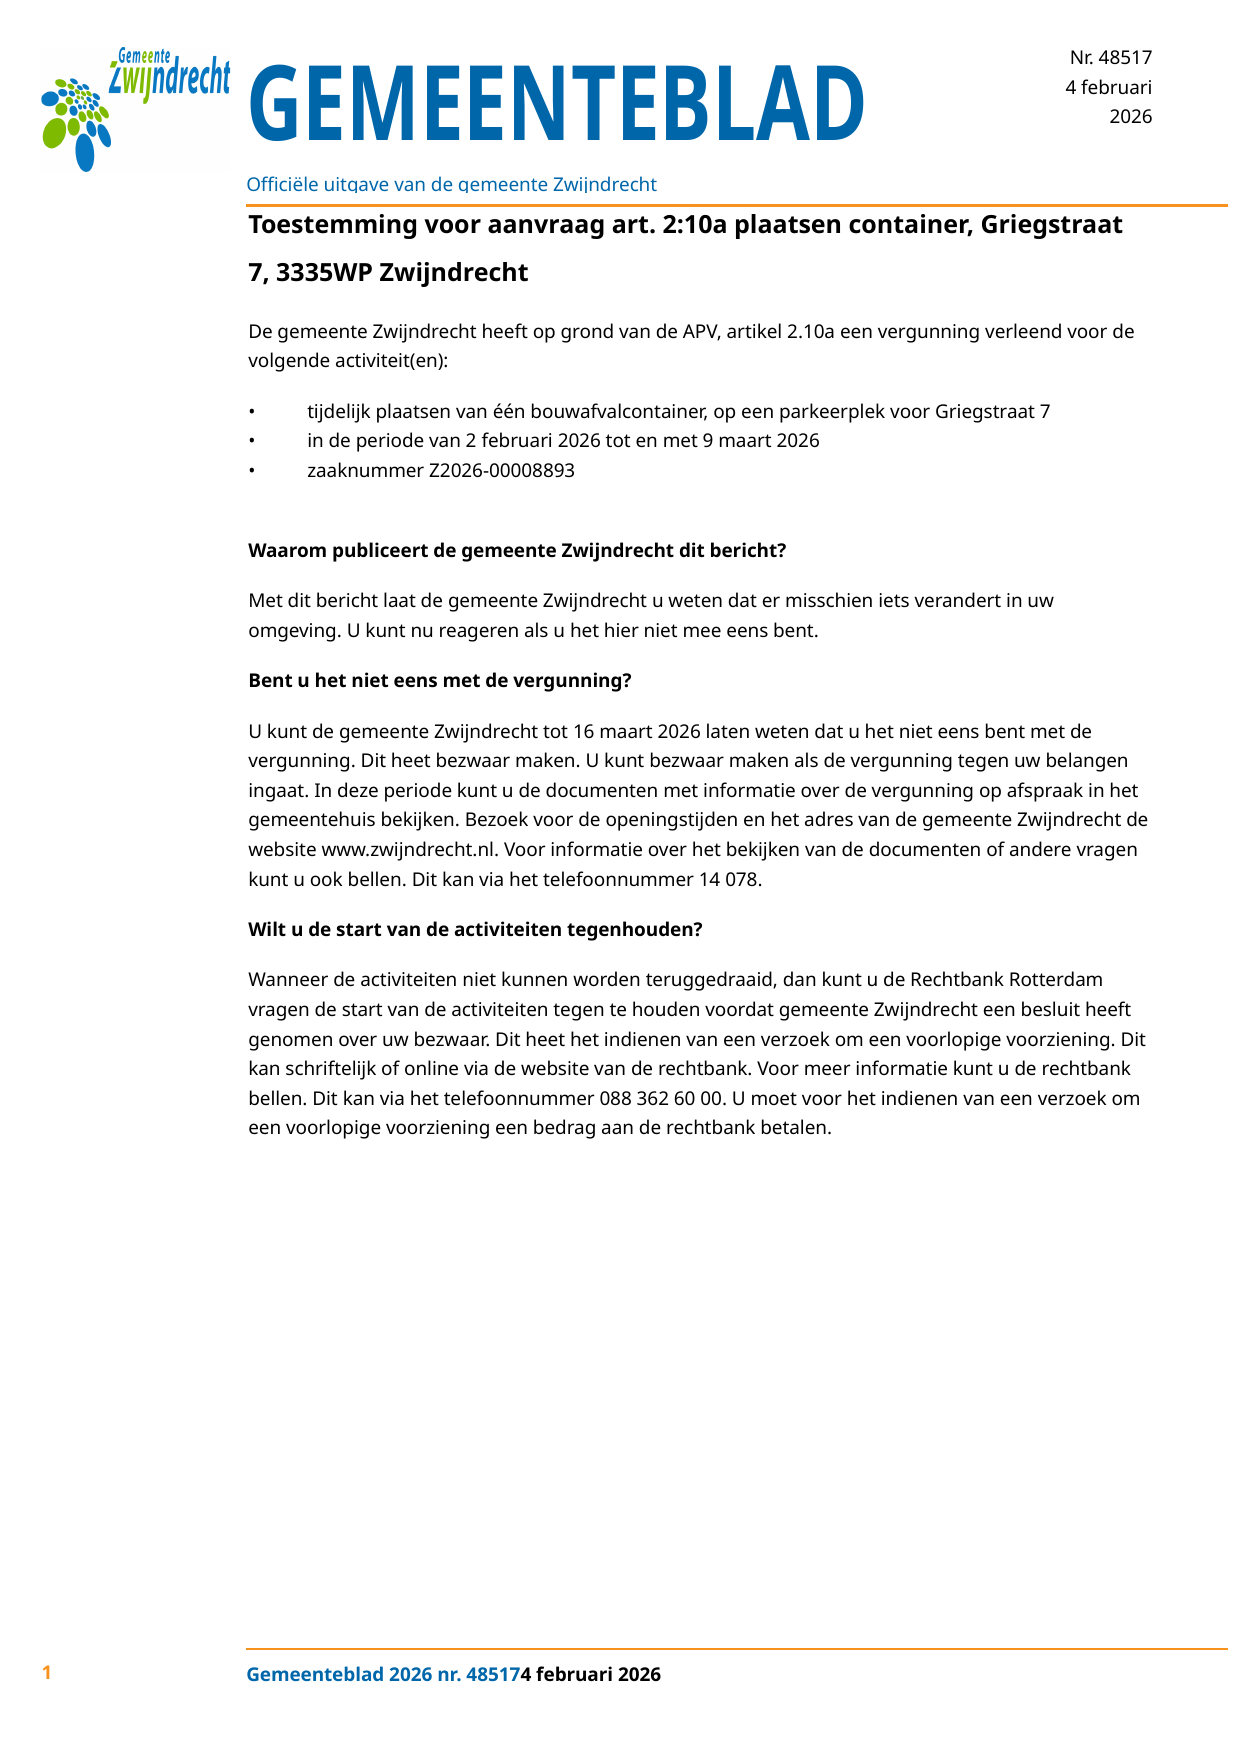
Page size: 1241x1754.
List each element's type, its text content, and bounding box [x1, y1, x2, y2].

text U kunt de gemeente Zwijndrecht tot 16 maart 2026 laten weten dat u het niet eens bent met de vergunning. Dit heet bezwaar maken. U kunt bezwaar maken als de vergunning tegen uw belangen ingaat. In deze periode kunt u de documenten met informatie over de vergunning op afspraak in het gemeentehuis bekijken. Bezoek voor de openingstijden en het adres van de gemeente Zwijndrecht de website www.zwijndrecht.nl. Voor informatie over het bekijken van de documenten of andere vragen kunt u ook bellen. Dit kan via het telefoonnummer 14 078. [248, 718, 1152, 892]
text Wilt u de start van de activiteiten tegenhouden? [248, 916, 1152, 942]
text Toestemming voor aanvraag art. 2:10a plaatsen container, Griegstraat 7, 3335WP Zwijndrecht [248, 207, 1152, 288]
text Wanneer de activiteiten niet kunnen worden teruggedraaid, dan kunt u de Rechtbank Rotterdam vragen de start van de activiteiten tegen te houden voordat gemeente Zwijndrecht een besluit heeft genomen over uw bezwaar. Dit heet het indienen van een verzoek om een voorlopige voorziening. Dit kan schriftelijk of online via de website van de rechtbank. Voor meer informatie kunt u de rechtbank bellen. Dit kan via het telefoonnummer 088 362 60 00. U moet voor het indienen van een verzoek om een voorlopige voorziening een bedrag aan de rechtbank betalen. [248, 967, 1152, 1140]
text Waarom publiceert de gemeente Zwijndrecht dit bericht? [248, 537, 1152, 563]
picture [41, 47, 231, 172]
list in de periode van 2 februari 2026 tot en met 9 maart 2026 [248, 427, 1152, 453]
text Bent u het niet eens met de vergunning? [248, 667, 1152, 693]
list zaaknummer Z2026-00008893 [248, 457, 1152, 483]
text Met dit bericht laat de gemeente Zwijndrecht u weten dat er misschien iets verandert in uw omgeving. U kunt nu reageren als u het hier niet mee eens bent. [248, 587, 1152, 643]
text De gemeente Zwijndrecht heeft op grond van de APV, artikel 2.10a een vergunning verleend voor de volgende activiteit(en): [248, 318, 1152, 373]
list tijdelijk plaatsen van één bouwafvalcontainer, op een parkeerplek voor Griegstraat 7 [248, 398, 1152, 424]
